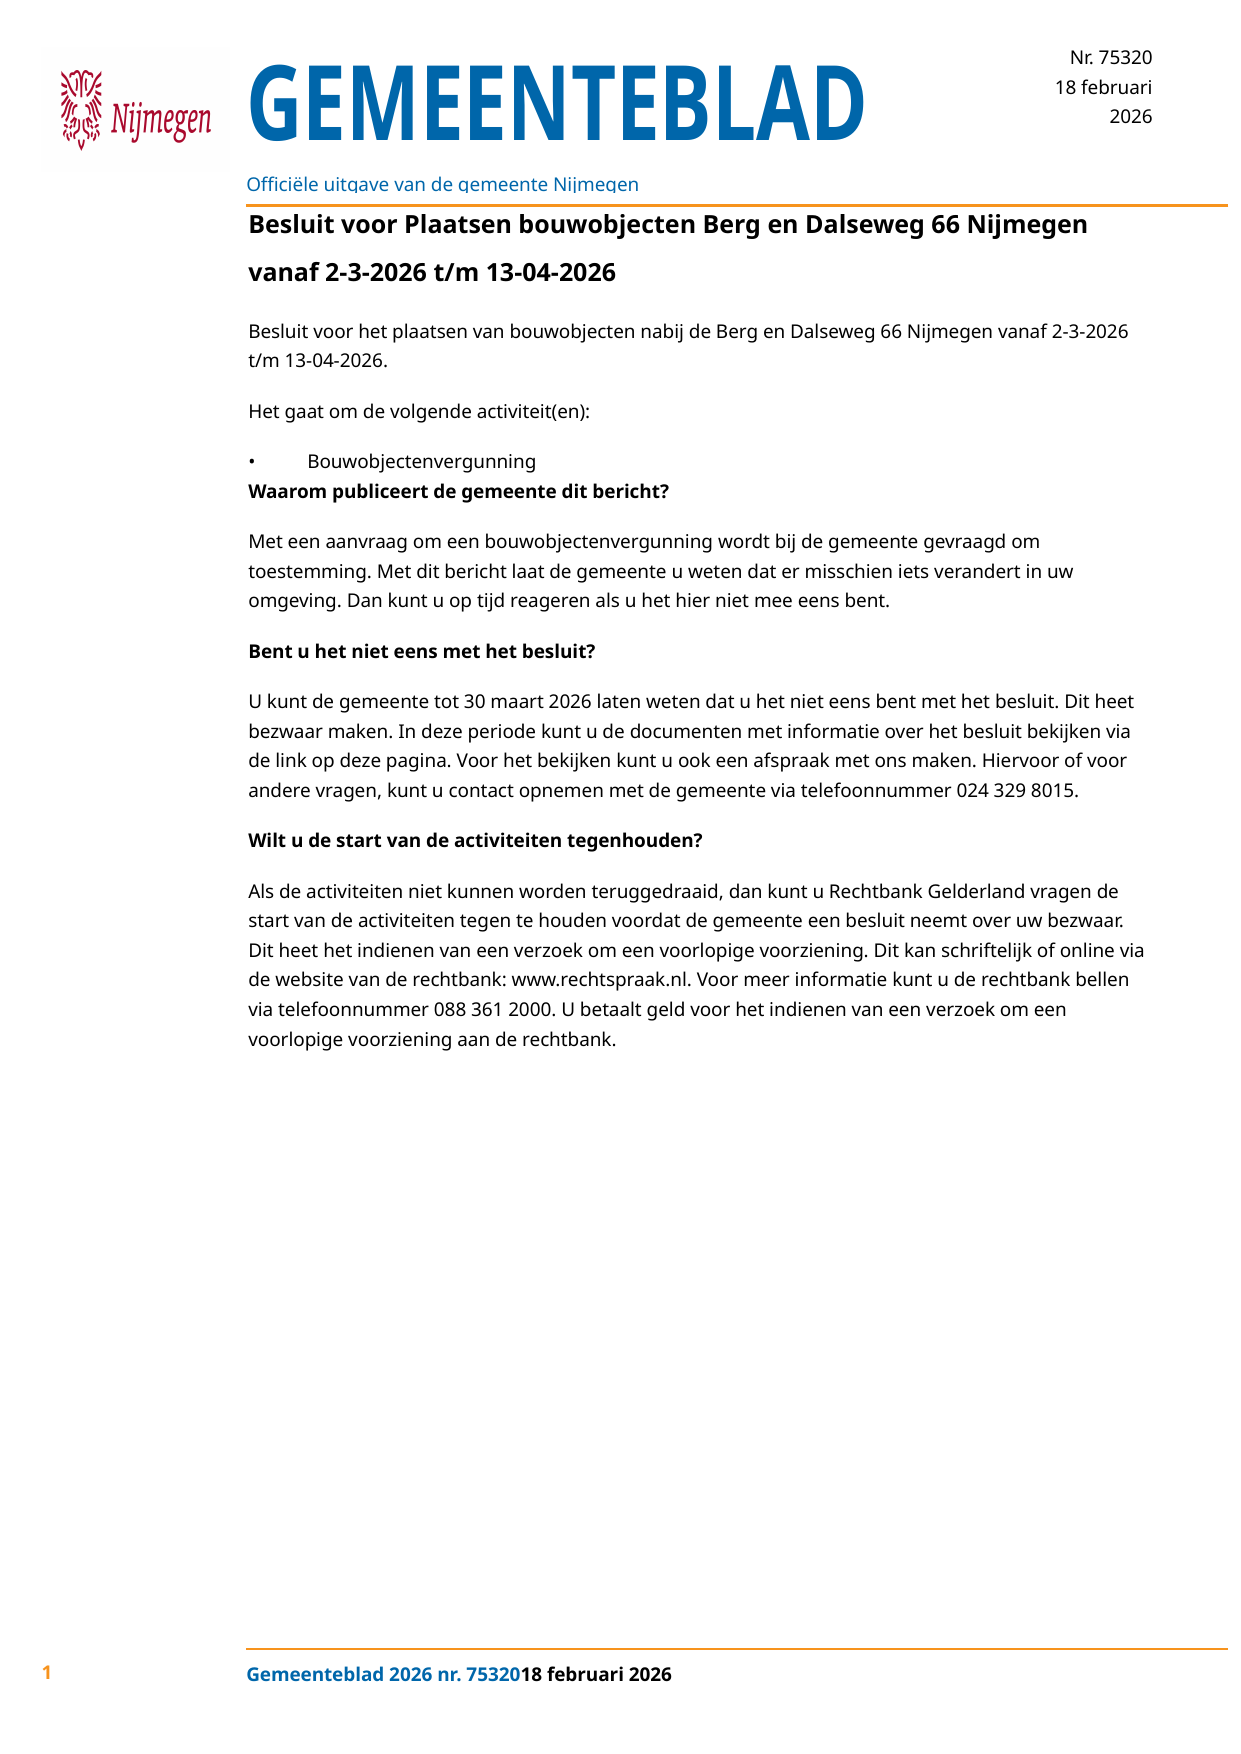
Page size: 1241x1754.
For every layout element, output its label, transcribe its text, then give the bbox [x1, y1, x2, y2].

list Bouwobjectenvergunning [248, 448, 1152, 474]
text Besluit voor het plaatsen van bouwobjecten nabij de Berg en Dalseweg 66 Nijmegen vanaf 2-3-2026 t/m 13-04-2026. [248, 318, 1152, 373]
text U kunt de gemeente tot 30 maart 2026 laten weten dat u het niet eens bent met het besluit. Dit heet bezwaar maken. In deze periode kunt u de documenten met informatie over het besluit bekijken via de link op deze pagina. Voor het bekijken kunt u ook een afspraak met ons maken. Hiervoor of voor andere vragen, kunt u contact opnemen met de gemeente via telefoonnummer 024 329 8015. [248, 688, 1152, 803]
text Waarom publiceert de gemeente dit bericht? [248, 478, 1152, 504]
text Wilt u de start van de activiteiten tegenhouden? [248, 827, 1152, 853]
text Bent u het niet eens met het besluit? [248, 638, 1152, 664]
text Besluit voor Plaatsen bouwobjecten Berg en Dalseweg 66 Nijmegen vanaf 2-3-2026 t/m 13-04-2026 [248, 207, 1152, 288]
picture [41, 47, 231, 172]
text Met een aanvraag om een bouwobjectenvergunning wordt bij de gemeente gevraagd om toestemming. Met dit bericht laat de gemeente u weten dat er misschien iets verandert in uw omgeving. Dan kunt u op tijd reageren als u het hier niet mee eens bent. [248, 528, 1152, 613]
text Als de activiteiten niet kunnen worden teruggedraaid, dan kunt u Rechtbank Gelderland vragen de start van de activiteiten tegen te houden voordat de gemeente een besluit neemt over uw bezwaar. Dit heet het indienen van een verzoek om een voorlopige voorziening. Dit kan schriftelijk of online via de website van de rechtbank: www.rechtspraak.nl. Voor meer informatie kunt u de rechtbank bellen via telefoonnummer 088 361 2000. U betaalt geld voor het indienen van een verzoek om een voorlopige voorziening aan de rechtbank. [248, 878, 1152, 1052]
text Het gaat om de volgende activiteit(en): [248, 398, 1152, 424]
